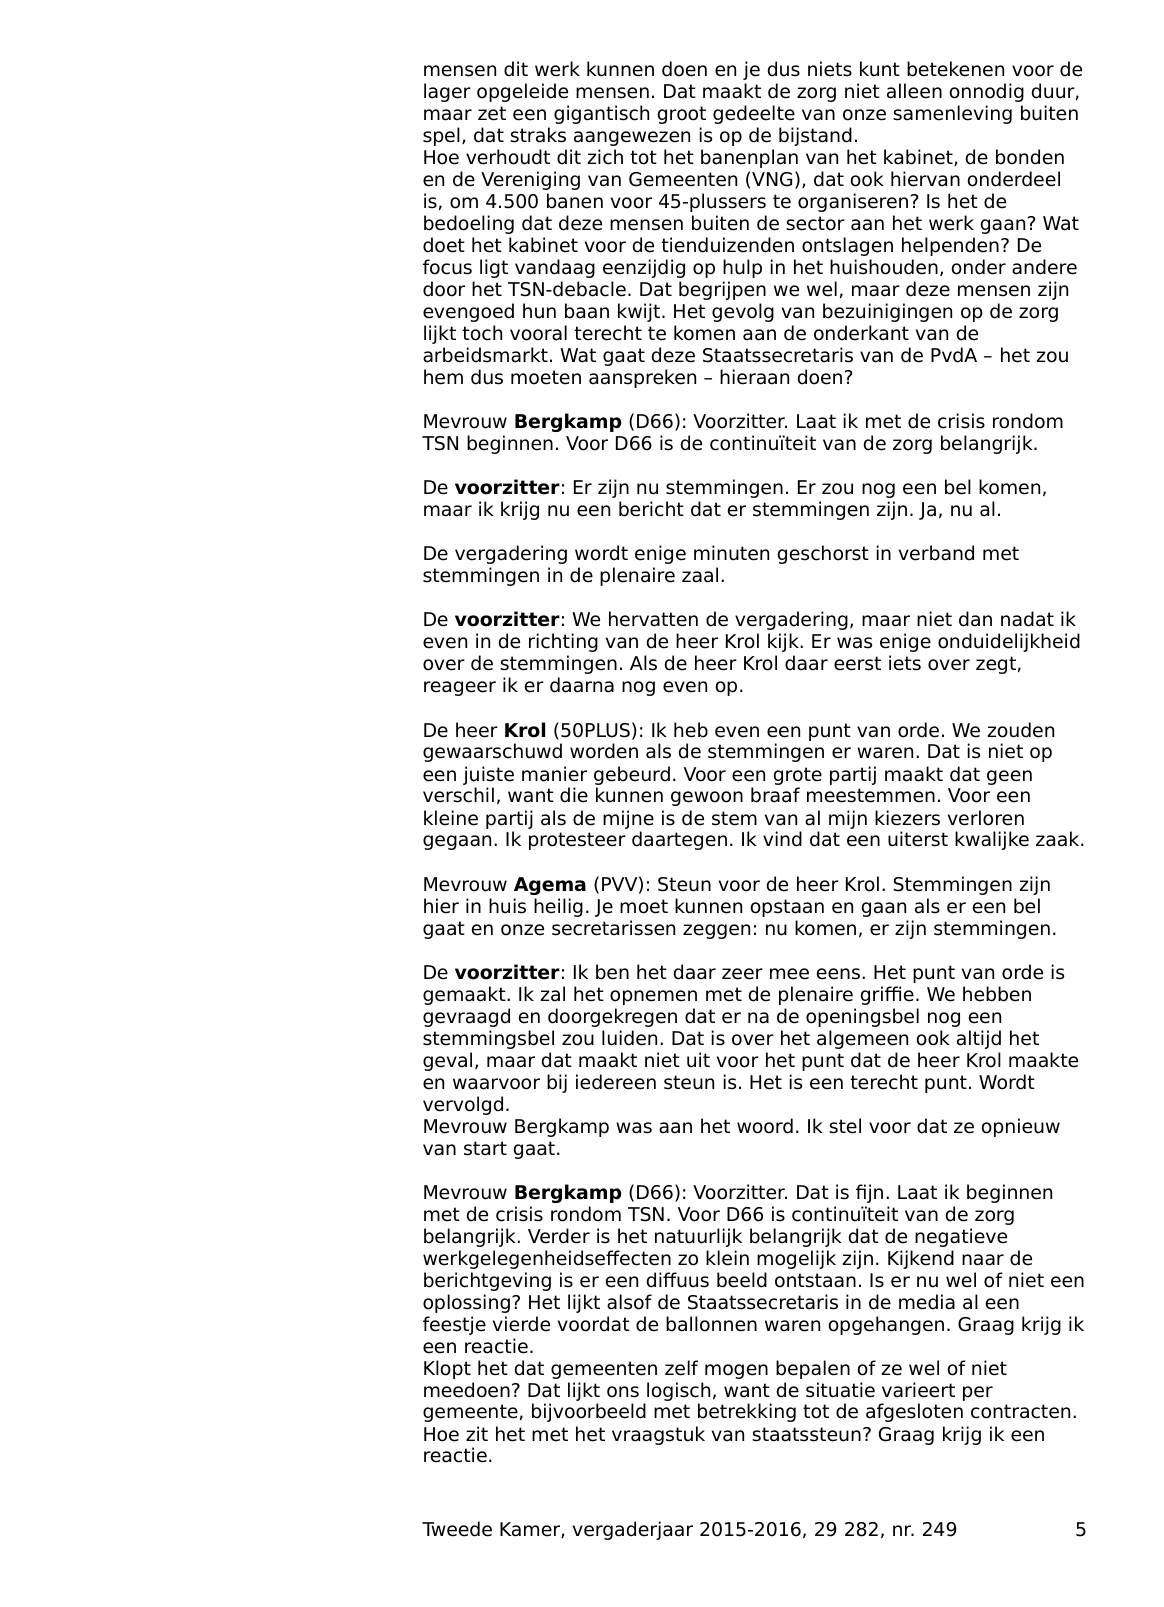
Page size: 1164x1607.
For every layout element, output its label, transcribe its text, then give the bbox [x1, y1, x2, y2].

text Hoe verhoudt dit zich tot het banenplan van het kabinet, de bonden en de Vereniging van Gemeenten (VNG), dat ook hiervan onderdeel is, om 4.500 banen voor 45-plussers te organiseren? Is het de bedoeling dat deze mensen buiten de sector aan het werk gaan? Wat doet het kabinet voor de tienduizenden ontslagen helpenden? De focus ligt vandaag eenzijdig op hulp in het huishouden, onder andere door het TSN-debacle. Dat begrijpen we wel, maar deze mensen zijn evengoed hun baan kwijt. Het gevolg van bezuinigingen op de zorg lijkt toch vooral terecht te komen aan de onderkant van de arbeidsmarkt. Wat gaat deze Staatssecretaris van de PvdA – het zou hem dus moeten aanspreken – hieraan doen? [422, 147, 1087, 389]
text De voorzitter: Er zijn nu stemmingen. Er zou nog een bel komen, maar ik krijg nu een bericht dat er stemmingen zijn. Ja, nu al. [422, 477, 1087, 521]
text De voorzitter: We hervatten de vergadering, maar niet dan nadat ik even in de richting van de heer Krol kijk. Er was enige onduidelijkheid over de stemmingen. Als de heer Krol daar eerst iets over zegt, reageer ik er daarna nog even op. [422, 609, 1087, 697]
text Mevrouw Bergkamp (D66): Voorzitter. Laat ik met de crisis rondom TSN beginnen. Voor D66 is de continuïteit van de zorg belangrijk. [422, 411, 1087, 455]
text Mevrouw Bergkamp was aan het woord. Ik stel voor dat ze opnieuw van start gaat. [422, 1116, 1087, 1159]
text Mevrouw Agema (PVV): Steun voor de heer Krol. Stemmingen zijn hier in huis heilig. Je moet kunnen opstaan en gaan als er een bel gaat en onze secretarissen zeggen: nu komen, er zijn stemmingen. [422, 873, 1087, 939]
text De vergadering wordt enige minuten geschorst in verband met stemmingen in de plenaire zaal. [422, 543, 1087, 587]
text De heer Krol (50PLUS): Ik heb even een punt van orde. We zouden gewaarschuwd worden als de stemmingen er waren. Dat is niet op een juiste manier gebeurd. Voor een grote partij maakt dat geen verschil, want die kunnen gewoon braaf meestemmen. Voor een kleine partij als de mijne is de stem van al mijn kiezers verloren gegaan. Ik protesteer daartegen. Ik vind dat een uiterst kwalijke zaak. [422, 719, 1087, 851]
text Mevrouw Bergkamp (D66): Voorzitter. Dat is fijn. Laat ik beginnen met de crisis rondom TSN. Voor D66 is continuïteit van de zorg belangrijk. Verder is het natuurlijk belangrijk dat de negatieve werkgelegenheidseffecten zo klein mogelijk zijn. Kijkend naar de berichtgeving is er een diffuus beeld ontstaan. Is er nu wel of niet een oplossing? Het lijkt alsof de Staatssecretaris in de media al een feestje vierde voordat de ballonnen waren opgehangen. Graag krijg ik een reactie. [422, 1182, 1087, 1357]
text mensen dit werk kunnen doen en je dus niets kunt betekenen voor de lager opgeleide mensen. Dat maakt de zorg niet alleen onnodig duur, maar zet een gigantisch groot gedeelte van onze samenleving buiten spel, dat straks aangewezen is op de bijstand. [422, 59, 1087, 147]
text De voorzitter: Ik ben het daar zeer mee eens. Het punt van orde is gemaakt. Ik zal het opnemen met de plenaire griffie. We hebben gevraagd en doorgekregen dat er na de openingsbel nog een stemmingsbel zou luiden. Dat is over het algemeen ook altijd het geval, maar dat maakt niet uit voor het punt dat de heer Krol maakte en waarvoor bij iedereen steun is. Het is een terecht punt. Wordt vervolgd. [422, 962, 1087, 1116]
text Klopt het dat gemeenten zelf mogen bepalen of ze wel of niet meedoen? Dat lijkt ons logisch, want de situatie varieert per gemeente, bijvoorbeeld met betrekking tot de afgesloten contracten. Hoe zit het met het vraagstuk van staatssteun? Graag krijg ik een reactie. [422, 1357, 1087, 1467]
